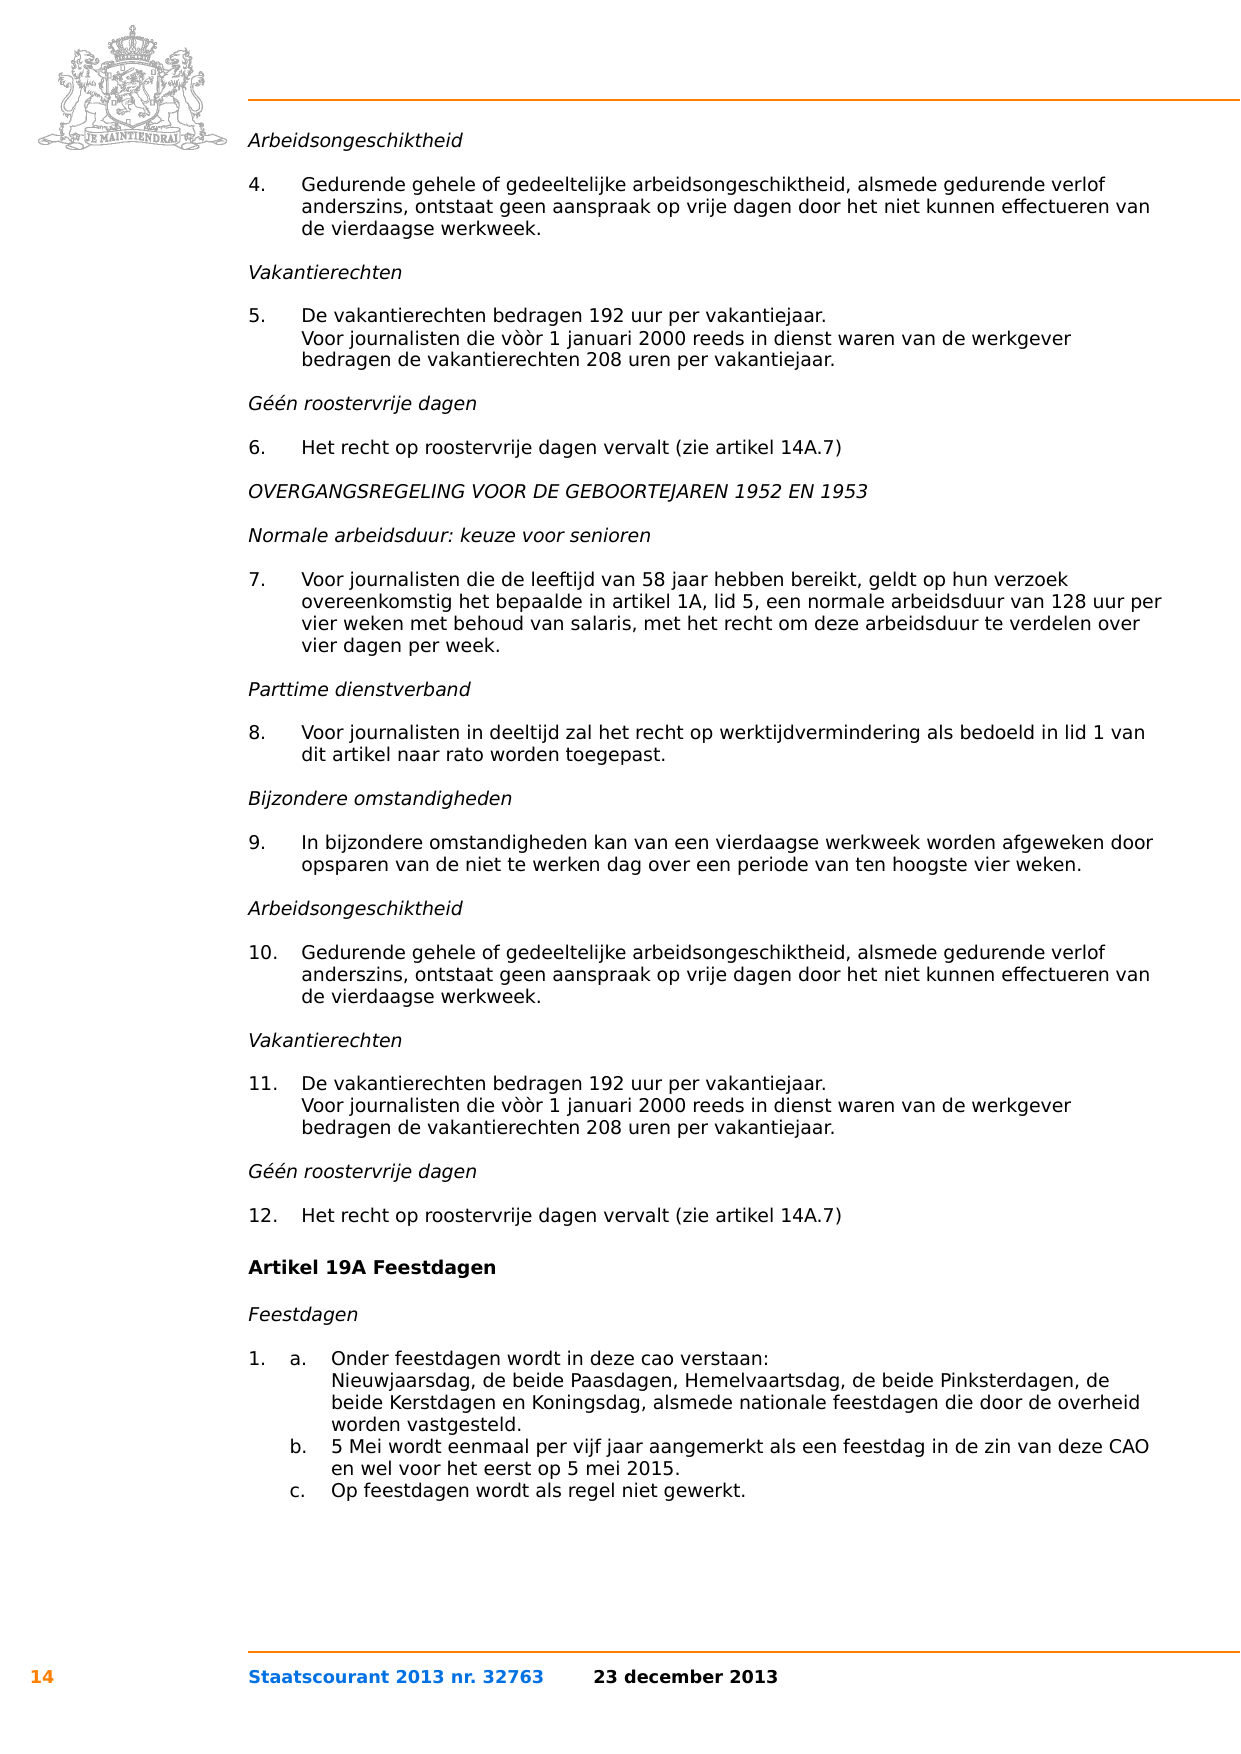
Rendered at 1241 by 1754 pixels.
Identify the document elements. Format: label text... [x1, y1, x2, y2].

text 4. Gedurende gehele of gedeeltelijke arbeidsongeschiktheid, alsmede gedurende verlof anderszins, ontstaat geen aanspraak op vrije dagen door het niet kunnen effectueren van de vierdaagse werkweek. [248, 174, 1163, 240]
text 10. Gedurende gehele of gedeeltelijke arbeidsongeschiktheid, alsmede gedurende verlof anderszins, ontstaat geen aanspraak op vrije dagen door het niet kunnen effectueren van de vierdaagse werkweek. [248, 942, 1163, 1008]
text Voor journalisten die vòòr 1 januari 2000 reeds in dienst waren van de werkgever bedragen de vakantierechten 208 uren per vakantiejaar. [301, 327, 1163, 371]
subtitle Bijzondere omstandigheden [248, 788, 1163, 810]
text 12. Het recht op roostervrije dagen vervalt (zie artikel 14A.7) [248, 1205, 1163, 1227]
subtitle Vakantierechten [248, 262, 1163, 283]
text 5. De vakantierechten bedragen 192 uur per vakantiejaar. [248, 305, 1163, 327]
text b. 5 Mei wordt eenmaal per vijf jaar aangemerkt als een feestdag in de zin van deze CAO en wel voor het eerst op 5 mei 2015. [289, 1436, 1163, 1480]
text Nieuwjaarsdag, de beide Paasdagen, Hemelvaartsdag, de beide Pinksterdagen, de beide Kerstdagen en Koningsdag, alsmede nationale feestdagen die door de overheid worden vastgesteld. [331, 1370, 1163, 1436]
subtitle Arbeidsongeschiktheid [248, 130, 1163, 152]
subtitle Géén roostervrije dagen [248, 1161, 1163, 1183]
text 1. a. Onder feestdagen wordt in deze cao verstaan: [248, 1348, 1163, 1370]
subtitle Normale arbeidsduur: keuze voor senioren [248, 525, 1163, 547]
text c. Op feestdagen wordt als regel niet gewerkt. [289, 1480, 1163, 1502]
subtitle Artikel 19A Feestdagen [248, 1257, 1163, 1279]
text 11. De vakantierechten bedragen 192 uur per vakantiejaar. [248, 1073, 1163, 1095]
text Voor journalisten die vòòr 1 januari 2000 reeds in dienst waren van de werkgever bedragen de vakantierechten 208 uren per vakantiejaar. [301, 1095, 1163, 1139]
subtitle OVERGANGSREGELING VOOR DE GEBOORTEJAREN 1952 EN 1953 [248, 481, 1163, 503]
text 8. Voor journalisten in deeltijd zal het recht op werktijdvermindering als bedoeld in lid 1 van dit artikel naar rato worden toegepast. [248, 722, 1163, 766]
subtitle Vakantierechten [248, 1029, 1163, 1051]
subtitle Arbeidsongeschiktheid [248, 898, 1163, 920]
text 9. In bijzondere omstandigheden kan van een vierdaagse werkweek worden afgeweken door opsparen van de niet te werken dag over een periode van ten hoogste vier weken. [248, 832, 1163, 876]
subtitle Feestdagen [248, 1304, 1163, 1326]
subtitle Géén roostervrije dagen [248, 393, 1163, 415]
subtitle Parttime dienstverband [248, 678, 1163, 700]
text 6. Het recht op roostervrije dagen vervalt (zie artikel 14A.7) [248, 437, 1163, 459]
text 7. Voor journalisten die de leeftijd van 58 jaar hebben bereikt, geldt op hun verzoek overeenkomstig het bepaalde in artikel 1A, lid 5, een normale arbeidsduur van 128 uur per vier weken met behoud van salaris, met het recht om deze arbeidsduur te verdelen over vier dagen per week. [248, 569, 1163, 657]
picture [38, 25, 227, 150]
